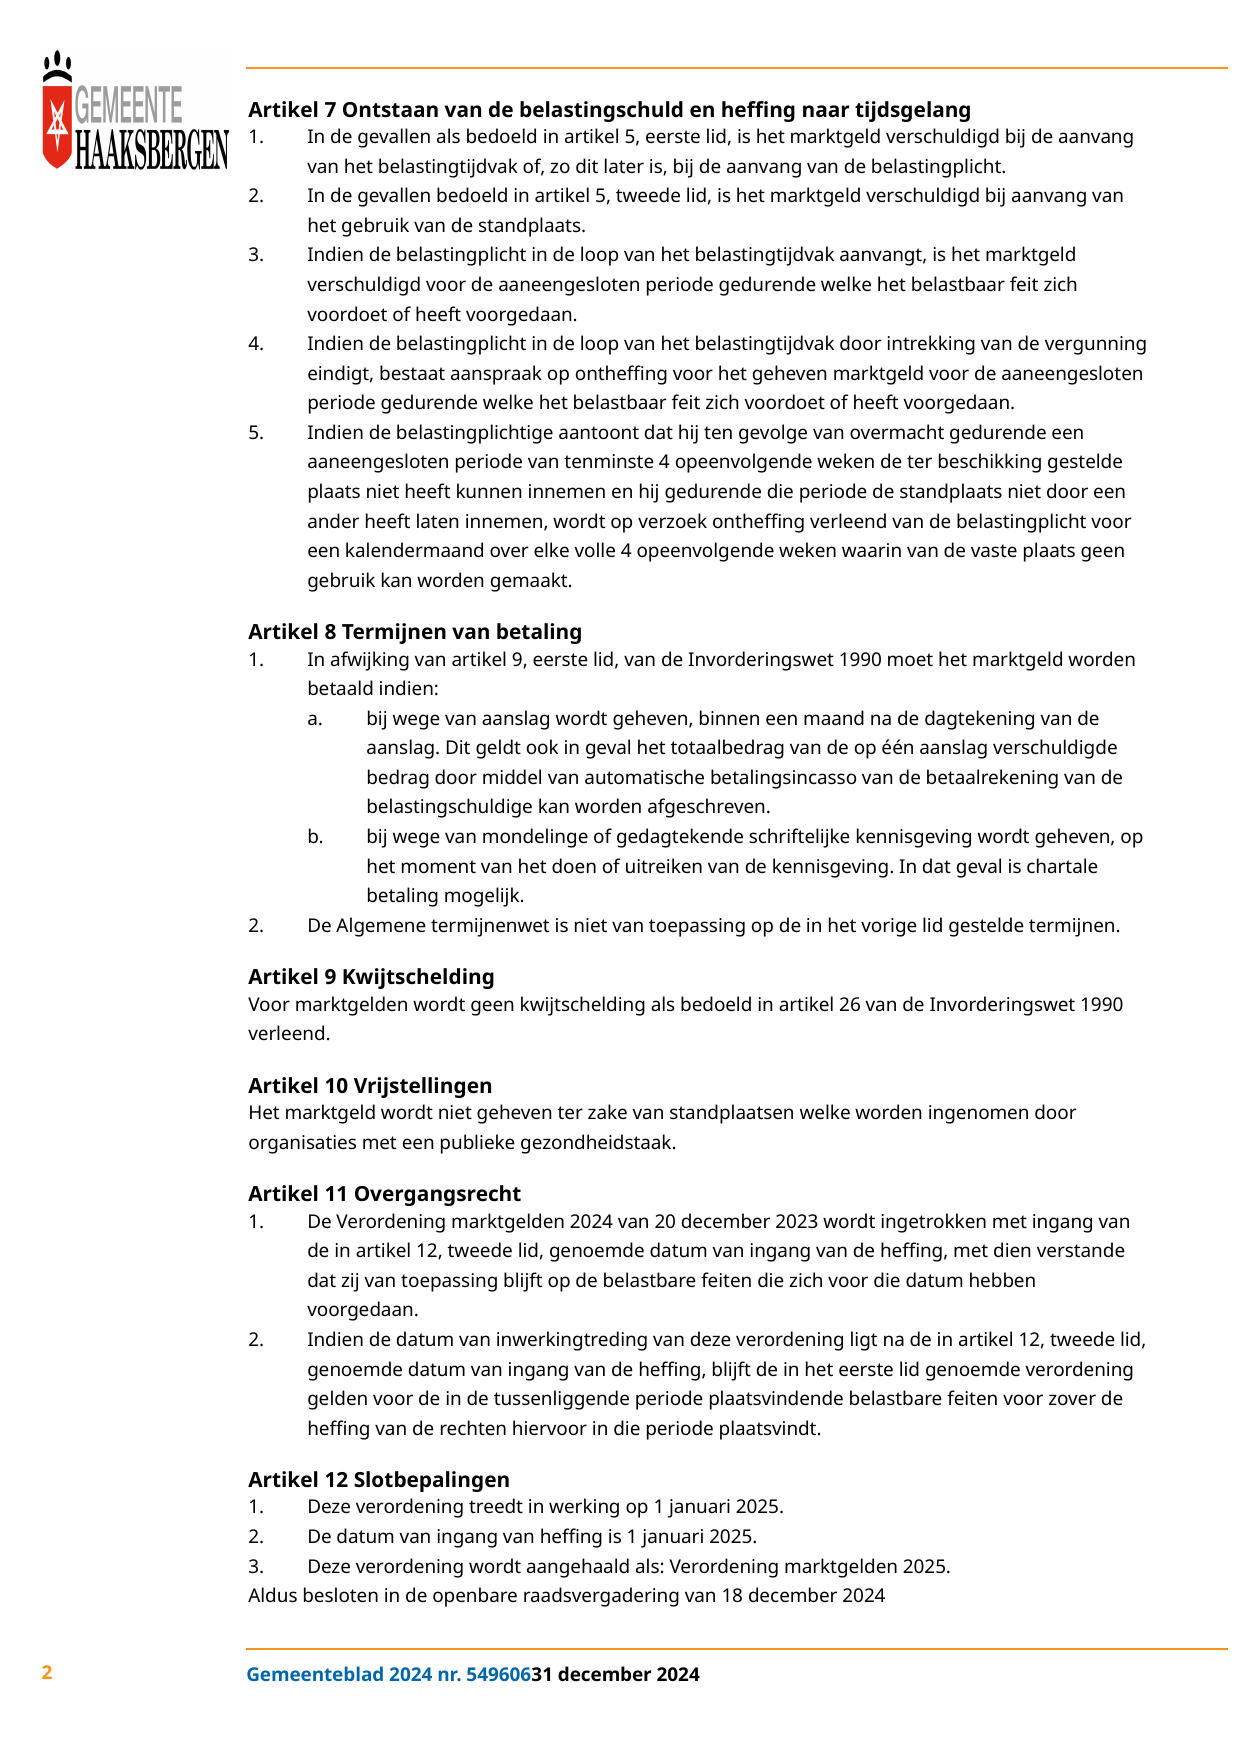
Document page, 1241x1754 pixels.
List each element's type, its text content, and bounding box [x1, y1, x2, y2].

list Indien de belastingplicht in de loop van het belastingtijdvak aanvangt, is het marktgeld verschuldigd voor de aaneengesloten periode gedurende welke het belastbaar feit zich voordoet of heeft voorgedaan. [248, 242, 1152, 326]
list bij wege van aanslag wordt geheven, binnen een maand na de dagtekening van de aanslag. Dit geldt ook in geval het totaalbedrag van de op één aanslag verschuldigde bedrag door middel van automatische betalingsincasso van de betaalrekening van de belastingschuldige kan worden afgeschreven. [307, 705, 1152, 819]
list De Verordening marktgelden 2024 van 20 december 2023 wordt ingetrokken met ingang van de in artikel 12, tweede lid, genoemde datum van ingang van de heffing, met dien verstande dat zij van toepassing blijft op de belastbare feiten die zich voor die datum hebben voorgedaan. [248, 1208, 1152, 1322]
list Deze verordening treedt in werking op 1 januari 2025. [248, 1494, 1152, 1519]
text Artikel 11 Overgangsrecht [248, 1179, 1152, 1208]
text Artikel 9 Kwijtschelding [248, 962, 1152, 991]
text Aldus besloten in de openbare raadsvergadering van 18 december 2024 [248, 1582, 1152, 1608]
list De Algemene termijnenwet is niet van toepassing op de in het vorige lid gestelde termijnen. [248, 912, 1152, 938]
list Indien de belastingplichtige aantoont dat hij ten gevolge van overmacht gedurende een aaneengesloten periode van tenminste 4 opeenvolgende weken de ter beschikking gestelde plaats niet heeft kunnen innemen en hij gedurende die periode de standplaats niet door een ander heeft laten innemen, wordt op verzoek ontheffing verleend van de belastingplicht voor een kalendermaand over elke volle 4 opeenvolgende weken waarin van de vaste plaats geen gebruik kan worden gemaakt. [248, 419, 1152, 593]
list In de gevallen bedoeld in artikel 5, tweede lid, is het marktgeld verschuldigd bij aanvang van het gebruik van de standplaats. [248, 182, 1152, 238]
text Voor marktgelden wordt geen kwijtschelding als bedoeld in artikel 26 van de Invorderingswet 1990 verleend. [248, 991, 1152, 1046]
list In de gevallen als bedoeld in artikel 5, eerste lid, is het marktgeld verschuldigd bij de aanvang van het belastingtijdvak of, zo dit later is, bij de aanvang van de belastingplicht. [248, 123, 1152, 178]
text Het marktgeld wordt niet geheven ter zake van standplaatsen welke worden ingenomen door organisaties met een publieke gezondheidstaak. [248, 1099, 1152, 1155]
text Artikel 12 Slotbepalingen [248, 1465, 1152, 1494]
list Deze verordening wordt aangehaald als: Verordening marktgelden 2025. [248, 1553, 1152, 1579]
picture [41, 47, 231, 172]
text Artikel 10 Vrijstellingen [248, 1071, 1152, 1099]
list Indien de datum van inwerkingtreding van deze verordening ligt na de in artikel 12, tweede lid, genoemde datum van ingang van de heffing, blijft de in het eerste lid genoemde verordening gelden voor de in de tussenliggende periode plaatsvindende belastbare feiten voor zover de heffing van de rechten hiervoor in die periode plaatsvindt. [248, 1326, 1152, 1441]
list De datum van ingang van heffing is 1 januari 2025. [248, 1523, 1152, 1549]
text Artikel 8 Termijnen van betaling [248, 617, 1152, 646]
list Indien de belastingplicht in de loop van het belastingtijdvak door intrekking van de vergunning eindigt, bestaat aanspraak op ontheffing voor het geheven marktgeld voor de aaneengesloten periode gedurende welke het belastbaar feit zich voordoet of heeft voorgedaan. [248, 330, 1152, 415]
list In afwijking van artikel 9, eerste lid, van de Invorderingswet 1990 moet het marktgeld worden betaald indien: [248, 646, 1152, 701]
text Artikel 7 Ontstaan van de belastingschuld en heffing naar tijdsgelang [248, 95, 1152, 123]
list bij wege van mondelinge of gedagtekende schriftelijke kennisgeving wordt geheven, op het moment van het doen of uitreiken van de kennisgeving. In dat geval is chartale betaling mogelijk. [307, 823, 1152, 908]
